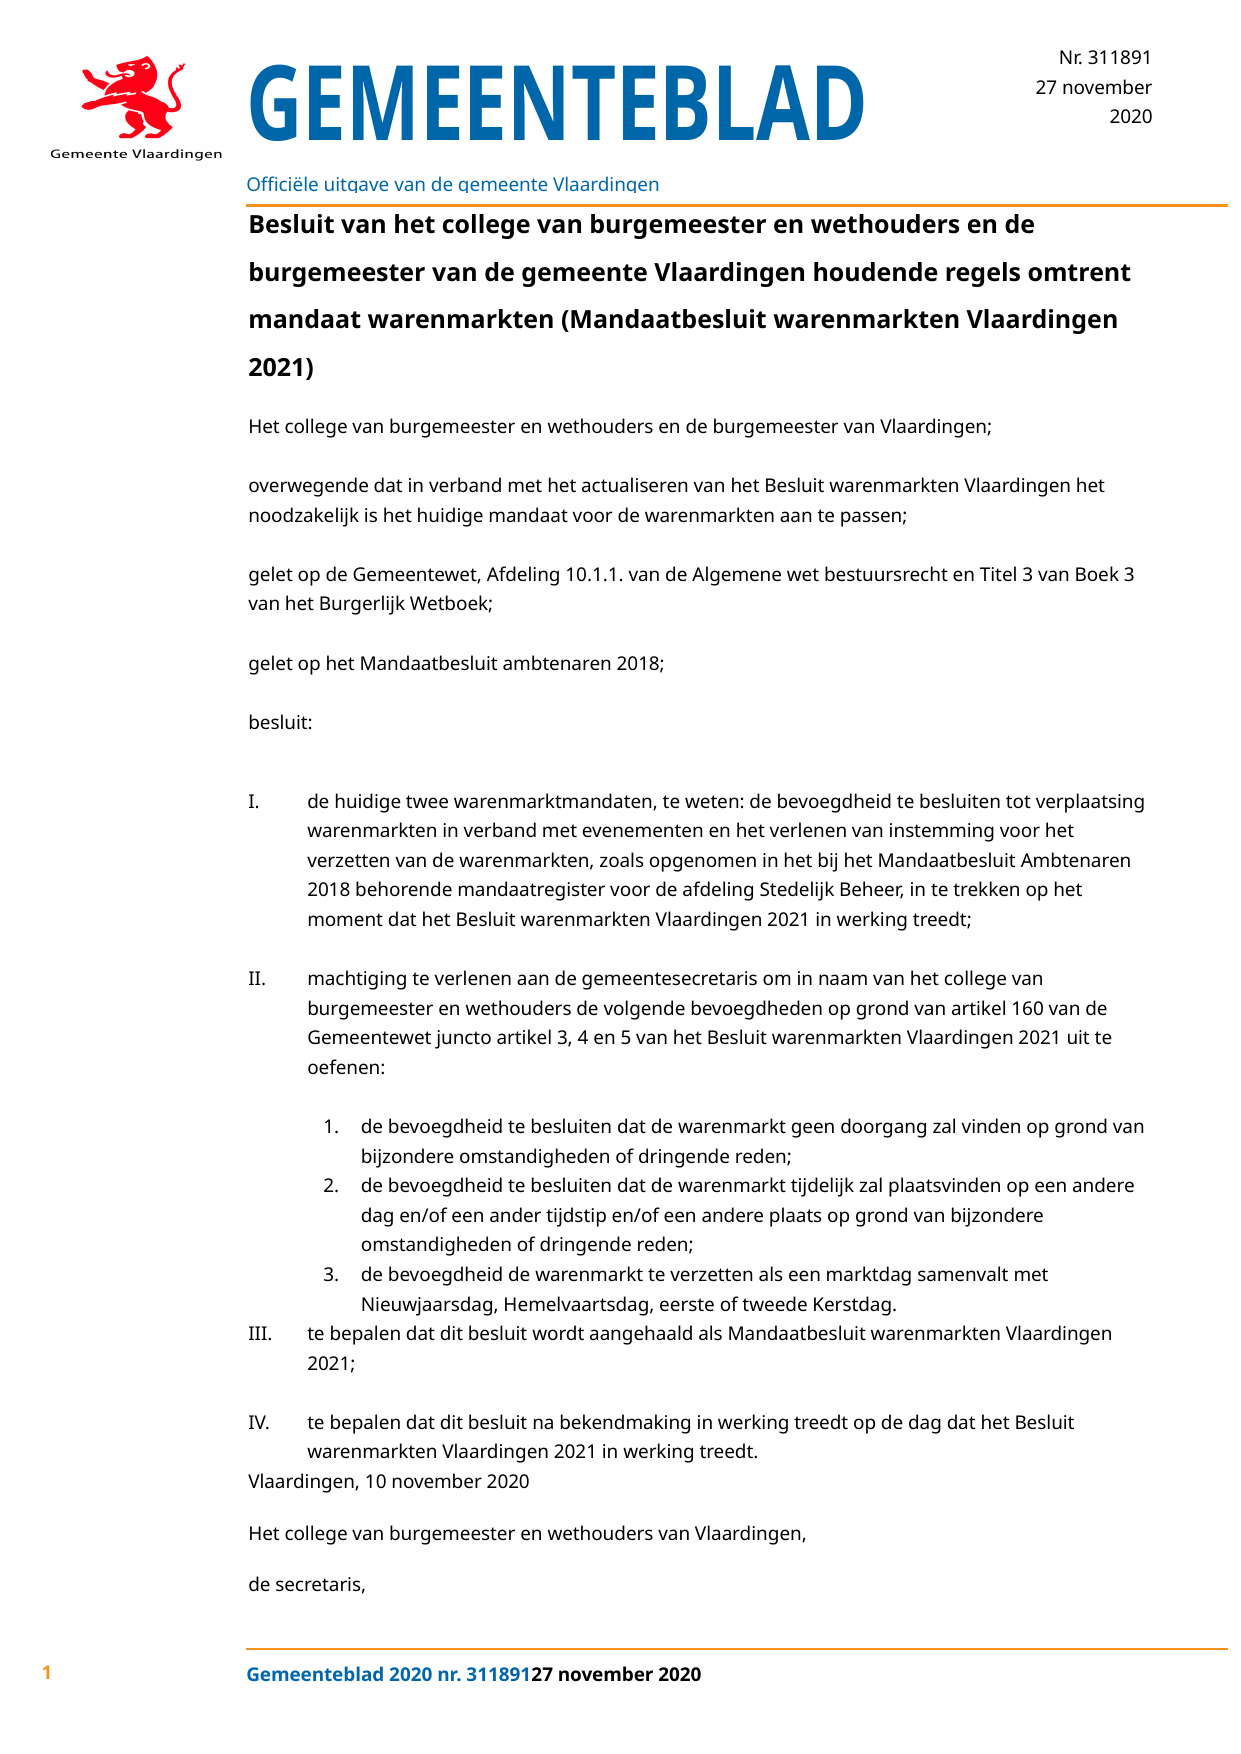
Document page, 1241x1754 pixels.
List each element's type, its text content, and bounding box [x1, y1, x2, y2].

list de bevoegdheid te besluiten dat de warenmarkt geen doorgang zal vinden op grond van bijzondere omstandigheden of dringende reden; [323, 1113, 1152, 1168]
list de bevoegdheid te besluiten dat de warenmarkt tijdelijk zal plaatsvinden op een andere dag en/of een ander tijdstip en/of een andere plaats op grond van bijzondere omstandigheden of dringende reden; [323, 1172, 1152, 1257]
list te bepalen dat dit besluit wordt aangehaald als Mandaatbesluit warenmarkten Vlaardingen 2021; [248, 1320, 1152, 1376]
text de secretaris, [248, 1571, 1152, 1597]
text Het college van burgemeester en wethouders en de burgemeester van Vlaardingen; [248, 413, 1152, 439]
text gelet op het Mandaatbesluit ambtenaren 2018; [248, 650, 1152, 676]
text gelet op de Gemeentewet, Afdeling 10.1.1. van de Algemene wet bestuursrecht en Titel 3 van Boek 3 van het Burgerlijk Wetboek; [248, 561, 1152, 616]
text besluit: [248, 709, 1152, 735]
text overwegende dat in verband met het actualiseren van het Besluit warenmarkten Vlaardingen het noodzakelijk is het huidige mandaat voor de warenmarkten aan te passen; [248, 472, 1152, 528]
list te bepalen dat dit besluit na bekendmaking in werking treedt op de dag dat het Besluit warenmarkten Vlaardingen 2021 in werking treedt. [248, 1409, 1152, 1464]
text Vlaardingen, 10 november 2020 [248, 1468, 1152, 1494]
picture [41, 47, 231, 172]
list de huidige twee warenmarktmandaten, te weten: de bevoegdheid te besluiten tot verplaatsing warenmarkten in verband met evenementen en het verlenen van instemming voor het verzetten van de warenmarkten, zoals opgenomen in het bij het Mandaatbesluit Ambtenaren 2018 behorende mandaatregister voor de afdeling Stedelijk Beheer, in te trekken op het moment dat het Besluit warenmarkten Vlaardingen 2021 in werking treedt; [248, 788, 1152, 932]
text Het college van burgemeester en wethouders van Vlaardingen, [248, 1520, 1152, 1545]
list machtiging te verlenen aan de gemeentesecretaris om in naam van het college van burgemeester en wethouders de volgende bevoegdheden op grond van artikel 160 van de Gemeentewet juncto artikel 3, 4 en 5 van het Besluit warenmarkten Vlaardingen 2021 uit te oefenen: [248, 965, 1152, 1080]
list de bevoegdheid de warenmarkt te verzetten als een marktdag samenvalt met Nieuwjaarsdag, Hemelvaartsdag, eerste of tweede Kerstdag. [323, 1261, 1152, 1316]
text Besluit van het college van burgemeester en wethouders en de burgemeester van de gemeente Vlaardingen houdende regels omtrent mandaat warenmarkten (Mandaatbesluit warenmarkten Vlaardingen 2021) [248, 207, 1152, 384]
